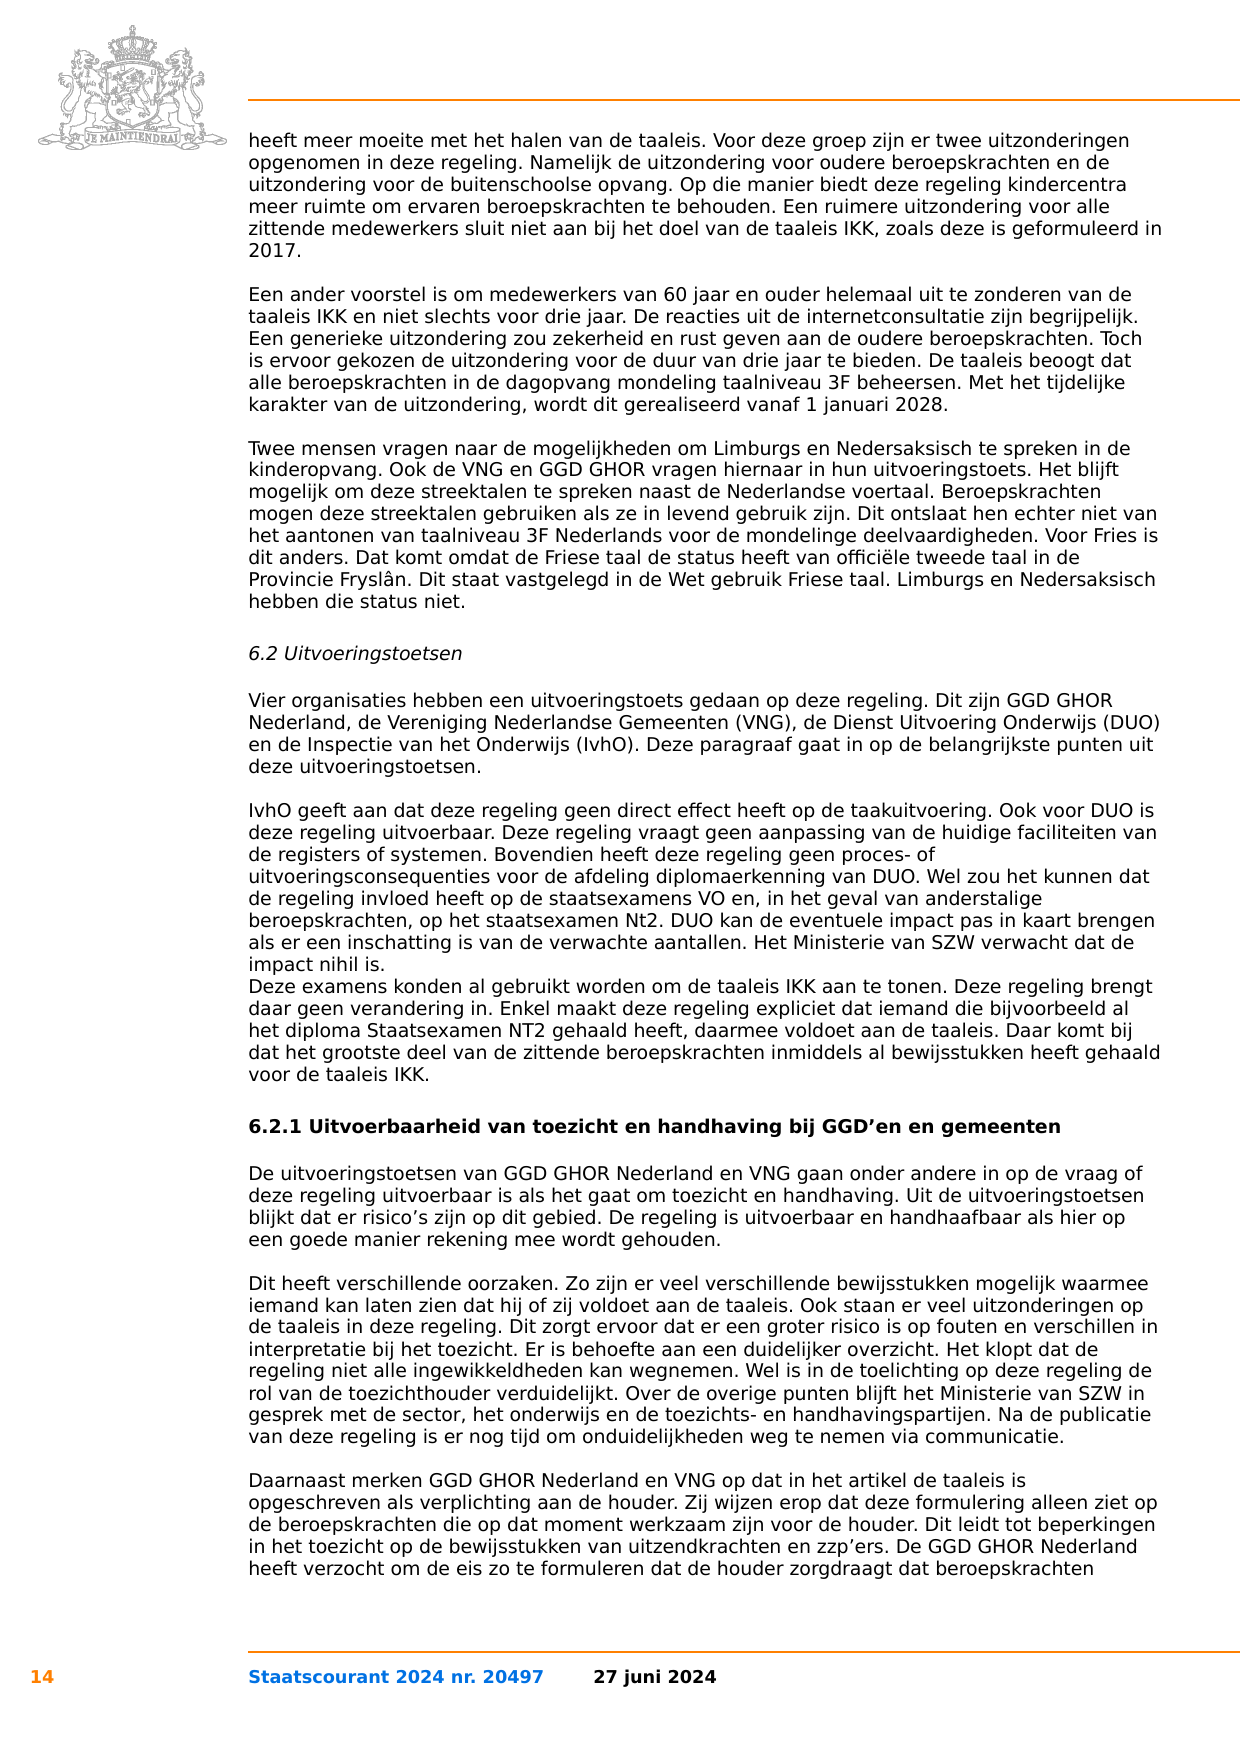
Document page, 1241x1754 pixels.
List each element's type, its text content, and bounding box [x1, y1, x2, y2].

subtitle 6.2.1 Uitvoerbaarheid van toezicht en handhaving bij GGD’en en gemeenten [248, 1116, 1163, 1138]
text Dit heeft verschillende oorzaken. Zo zijn er veel verschillende bewijsstukken mogelijk waarmee iemand kan laten zien dat hij of zij voldoet aan de taaleis. Ook staan er veel uitzonderingen op de taaleis in deze regeling. Dit zorgt ervoor dat er een groter risico is op fouten en verschillen in interpretatie bij het toezicht. Er is behoefte aan een duidelijker overzicht. Het klopt dat de regeling niet alle ingewikkeldheden kan wegnemen. Wel is in de toelichting op deze regeling de rol van de toezichthouder verduidelijkt. Over de overige punten blijft het Ministerie van SZW in gesprek met de sector, het onderwijs en de toezichts- en handhavingspartijen. Na de publicatie van deze regeling is er nog tijd om onduidelijkheden weg te nemen via communicatie. [248, 1272, 1163, 1448]
text Een ander voorstel is om medewerkers van 60 jaar en ouder helemaal uit te zonderen van de taaleis IKK en niet slechts voor drie jaar. De reacties uit de internetconsultatie zijn begrijpelijk. Een generieke uitzondering zou zekerheid en rust geven aan de oudere beroepskrachten. Toch is ervoor gekozen de uitzondering voor de duur van drie jaar te bieden. De taaleis beoogt dat alle beroepskrachten in de dagopvang mondeling taalniveau 3F beheersen. Met het tijdelijke karakter van de uitzondering, wordt dit gerealiseerd vanaf 1 januari 2028. [248, 284, 1163, 416]
text De uitvoeringstoetsen van GGD GHOR Nederland en VNG gaan onder andere in op de vraag of deze regeling uitvoerbaar is als het gaat om toezicht en handhaving. Uit de uitvoeringstoetsen blijkt dat er risico’s zijn op dit gebied. De regeling is uitvoerbaar en handhaafbaar als hier op een goede manier rekening mee wordt gehouden. [248, 1163, 1163, 1251]
text heeft meer moeite met het halen van de taaleis. Voor deze groep zijn er twee uitzonderingen opgenomen in deze regeling. Namelijk de uitzondering voor oudere beroepskrachten en de uitzondering voor de buitenschoolse opvang. Op die manier biedt deze regeling kindercentra meer ruimte om ervaren beroepskrachten te behouden. Een ruimere uitzondering voor alle zittende medewerkers sluit niet aan bij het doel van de taaleis IKK, zoals deze is geformuleerd in 2017. [248, 130, 1163, 262]
picture [38, 25, 227, 150]
text Daarnaast merken GGD GHOR Nederland en VNG op dat in het artikel de taaleis is opgeschreven als verplichting aan de houder. Zij wijzen erop dat deze formulering alleen ziet op de beroepskrachten die op dat moment werkzaam zijn voor de houder. Dit leidt tot beperkingen in het toezicht op de bewijsstukken van uitzendkrachten en zzp’ers. De GGD GHOR Nederland heeft verzocht om de eis zo te formuleren dat de houder zorgdraagt dat beroepskrachten [248, 1470, 1163, 1580]
text Twee mensen vragen naar de mogelijkheden om Limburgs en Nedersaksisch te spreken in de kinderopvang. Ook de VNG en GGD GHOR vragen hiernaar in hun uitvoeringstoets. Het blijft mogelijk om deze streektalen te spreken naast de Nederlandse voertaal. Beroepskrachten mogen deze streektalen gebruiken als ze in levend gebruik zijn. Dit ontslaat hen echter niet van het aantonen van taalniveau 3F Nederlands voor de mondelinge deelvaardigheden. Voor Fries is dit anders. Dat komt omdat de Friese taal de status heeft van officiële tweede taal in de Provincie Fryslân. Dit staat vastgelegd in de Wet gebruik Friese taal. Limburgs en Nedersaksisch hebben die status niet. [248, 437, 1163, 613]
text IvhO geeft aan dat deze regeling geen direct effect heeft op de taakuitvoering. Ook voor DUO is deze regeling uitvoerbaar. Deze regeling vraagt geen aanpassing van de huidige faciliteiten van de registers of systemen. Bovendien heeft deze regeling geen proces- of uitvoeringsconsequenties voor de afdeling diplomaerkenning van DUO. Wel zou het kunnen dat de regeling invloed heeft op de staatsexamens VO en, in het geval van anderstalige beroepskrachten, op het staatsexamen Nt2. DUO kan de eventuele impact pas in kaart brengen als er een inschatting is van de verwachte aantallen. Het Ministerie van SZW verwacht dat de impact nihil is. [248, 800, 1163, 976]
subtitle 6.2 Uitvoeringstoetsen [248, 643, 1163, 665]
text Vier organisaties hebben een uitvoeringstoets gedaan op deze regeling. Dit zijn GGD GHOR Nederland, de Vereniging Nederlandse Gemeenten (VNG), de Dienst Uitvoering Onderwijs (DUO) en de Inspectie van het Onderwijs (IvhO). Deze paragraaf gaat in op de belangrijkste punten uit deze uitvoeringstoetsen. [248, 690, 1163, 778]
text Deze examens konden al gebruikt worden om de taaleis IKK aan te tonen. Deze regeling brengt daar geen verandering in. Enkel maakt deze regeling expliciet dat iemand die bijvoorbeeld al het diploma Staatsexamen NT2 gehaald heeft, daarmee voldoet aan de taaleis. Daar komt bij dat het grootste deel van de zittende beroepskrachten inmiddels al bewijsstukken heeft gehaald voor de taaleis IKK. [248, 976, 1163, 1086]
